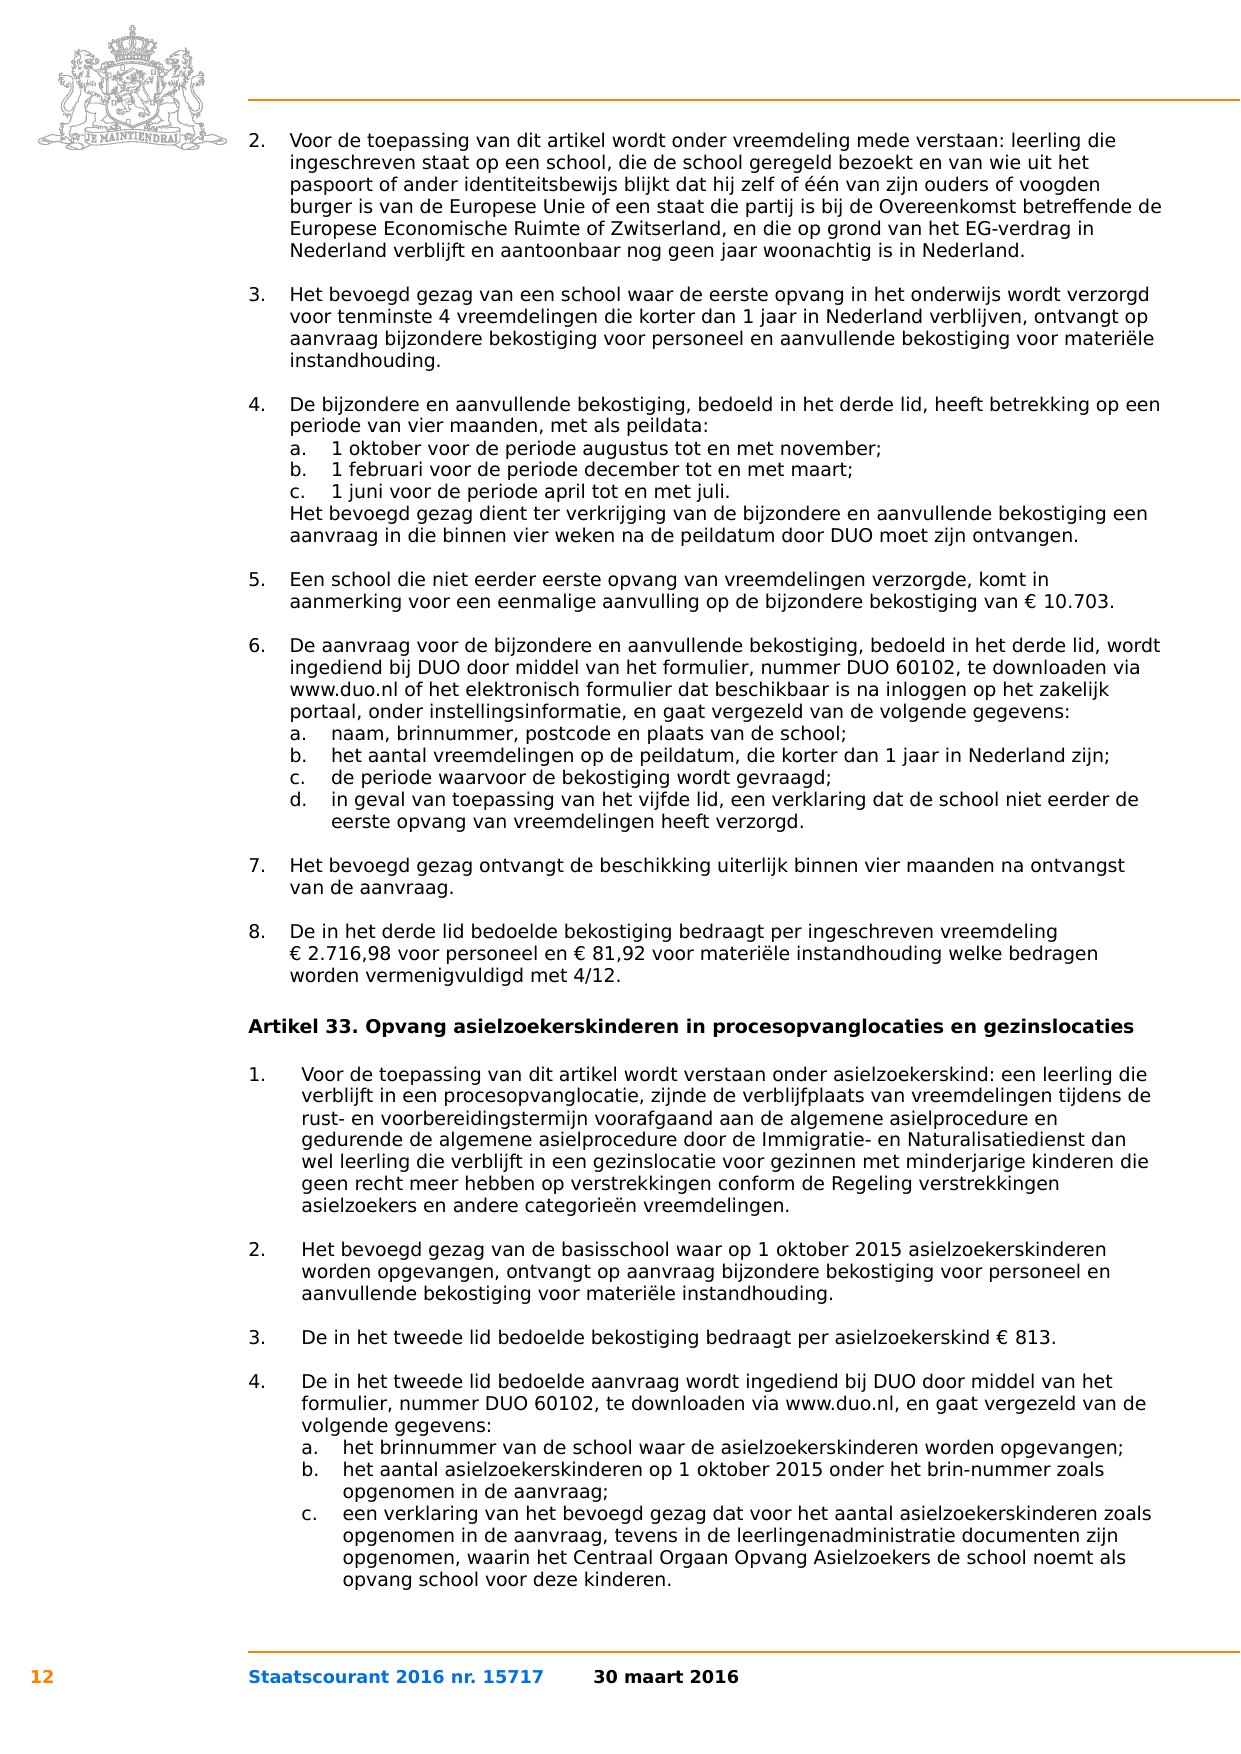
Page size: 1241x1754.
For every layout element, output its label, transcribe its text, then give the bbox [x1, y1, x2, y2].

text a. 1 oktober voor de periode augustus tot en met november; [289, 437, 1163, 459]
text 2. Voor de toepassing van dit artikel wordt onder vreemdeling mede verstaan: leerling die ingeschreven staat op een school, die de school geregeld bezoekt en van wie uit het paspoort of ander identiteitsbewijs blijkt dat hij zelf of één van zijn ouders of voogden burger is van de Europese Unie of een staat die partij is bij de Overeenkomst betreffende de Europese Economische Ruimte of Zwitserland, en die op grond van het EG-verdrag in Nederland verblijft en aantoonbaar nog geen jaar woonachtig is in Nederland. [248, 130, 1163, 262]
text 5. Een school die niet eerder eerste opvang van vreemdelingen verzorgde, komt in aanmerking voor een eenmalige aanvulling op de bijzondere bekostiging van € 10.703. [248, 569, 1163, 613]
text d. in geval van toepassing van het vijfde lid, een verklaring dat de school niet eerder de eerste opvang van vreemdelingen heeft verzorgd. [289, 789, 1163, 833]
text 6. De aanvraag voor de bijzondere en aanvullende bekostiging, bedoeld in het derde lid, wordt ingediend bij DUO door middel van het formulier, nummer DUO 60102, te downloaden via www.duo.nl of het elektronisch formulier dat beschikbaar is na inloggen op het zakelijk portaal, onder instellingsinformatie, en gaat vergezeld van de volgende gegevens: [248, 635, 1163, 723]
text a. het brinnummer van de school waar de asielzoekerskinderen worden opgevangen; [301, 1437, 1163, 1459]
text 3. Het bevoegd gezag van een school waar de eerste opvang in het onderwijs wordt verzorgd voor tenminste 4 vreemdelingen die korter dan 1 jaar in Nederland verblijven, ontvangt op aanvraag bijzondere bekostiging voor personeel en aanvullende bekostiging voor materiële instandhouding. [248, 284, 1163, 372]
text b. het aantal vreemdelingen op de peildatum, die korter dan 1 jaar in Nederland zijn; [289, 745, 1163, 767]
text 7. Het bevoegd gezag ontvangt de beschikking uiterlijk binnen vier maanden na ontvangst van de aanvraag. [248, 855, 1163, 899]
text a. naam, brinnummer, postcode en plaats van de school; [289, 723, 1163, 745]
text b. het aantal asielzoekerskinderen op 1 oktober 2015 onder het brin-nummer zoals opgenomen in de aanvraag; [301, 1459, 1163, 1503]
text b. 1 februari voor de periode december tot en met maart; [289, 459, 1163, 481]
subtitle Artikel 33. Opvang asielzoekerskinderen in procesopvanglocaties en gezinslocaties [248, 1016, 1163, 1038]
text 1. Voor de toepassing van dit artikel wordt verstaan onder asielzoekerskind: een leerling die verblijft in een procesopvanglocatie, zijnde de verblijfplaats van vreemdelingen tijdens de rust- en voorbereidingstermijn voorafgaand aan de algemene asielprocedure en gedurende de algemene asielprocedure door de Immigratie- en Naturalisatiedienst dan wel leerling die verblijft in een gezinslocatie voor gezinnen met minderjarige kinderen die geen recht meer hebben op verstrekkingen conform de Regeling verstrekkingen asielzoekers en andere categorieën vreemdelingen. [248, 1063, 1163, 1217]
text 8. De in het derde lid bedoelde bekostiging bedraagt per ingeschreven vreemdeling € 2.716,98 voor personeel en € 81,92 voor materiële instandhouding welke bedragen worden vermenigvuldigd met 4/12. [248, 921, 1163, 986]
text 2. Het bevoegd gezag van de basisschool waar op 1 oktober 2015 asielzoekerskinderen worden opgevangen, ontvangt op aanvraag bijzondere bekostiging voor personeel en aanvullende bekostiging voor materiële instandhouding. [248, 1239, 1163, 1305]
text Het bevoegd gezag dient ter verkrijging van de bijzondere en aanvullende bekostiging een aanvraag in die binnen vier weken na de peildatum door DUO moet zijn ontvangen. [289, 503, 1163, 547]
text 4. De bijzondere en aanvullende bekostiging, bedoeld in het derde lid, heeft betrekking op een periode van vier maanden, met als peildata: [248, 393, 1163, 437]
text c. de periode waarvoor de bekostiging wordt gevraagd; [289, 767, 1163, 789]
text c. een verklaring van het bevoegd gezag dat voor het aantal asielzoekerskinderen zoals opgenomen in de aanvraag, tevens in de leerlingenadministratie documenten zijn opgenomen, waarin het Centraal Orgaan Opvang Asielzoekers de school noemt als opvang school voor deze kinderen. [301, 1503, 1163, 1591]
text 4. De in het tweede lid bedoelde aanvraag wordt ingediend bij DUO door middel van het formulier, nummer DUO 60102, te downloaden via www.duo.nl, en gaat vergezeld van de volgende gegevens: [248, 1371, 1163, 1437]
picture [38, 25, 227, 150]
text c. 1 juni voor de periode april tot en met juli. [289, 481, 1163, 503]
text 3. De in het tweede lid bedoelde bekostiging bedraagt per asielzoekerskind € 813. [248, 1327, 1163, 1349]
